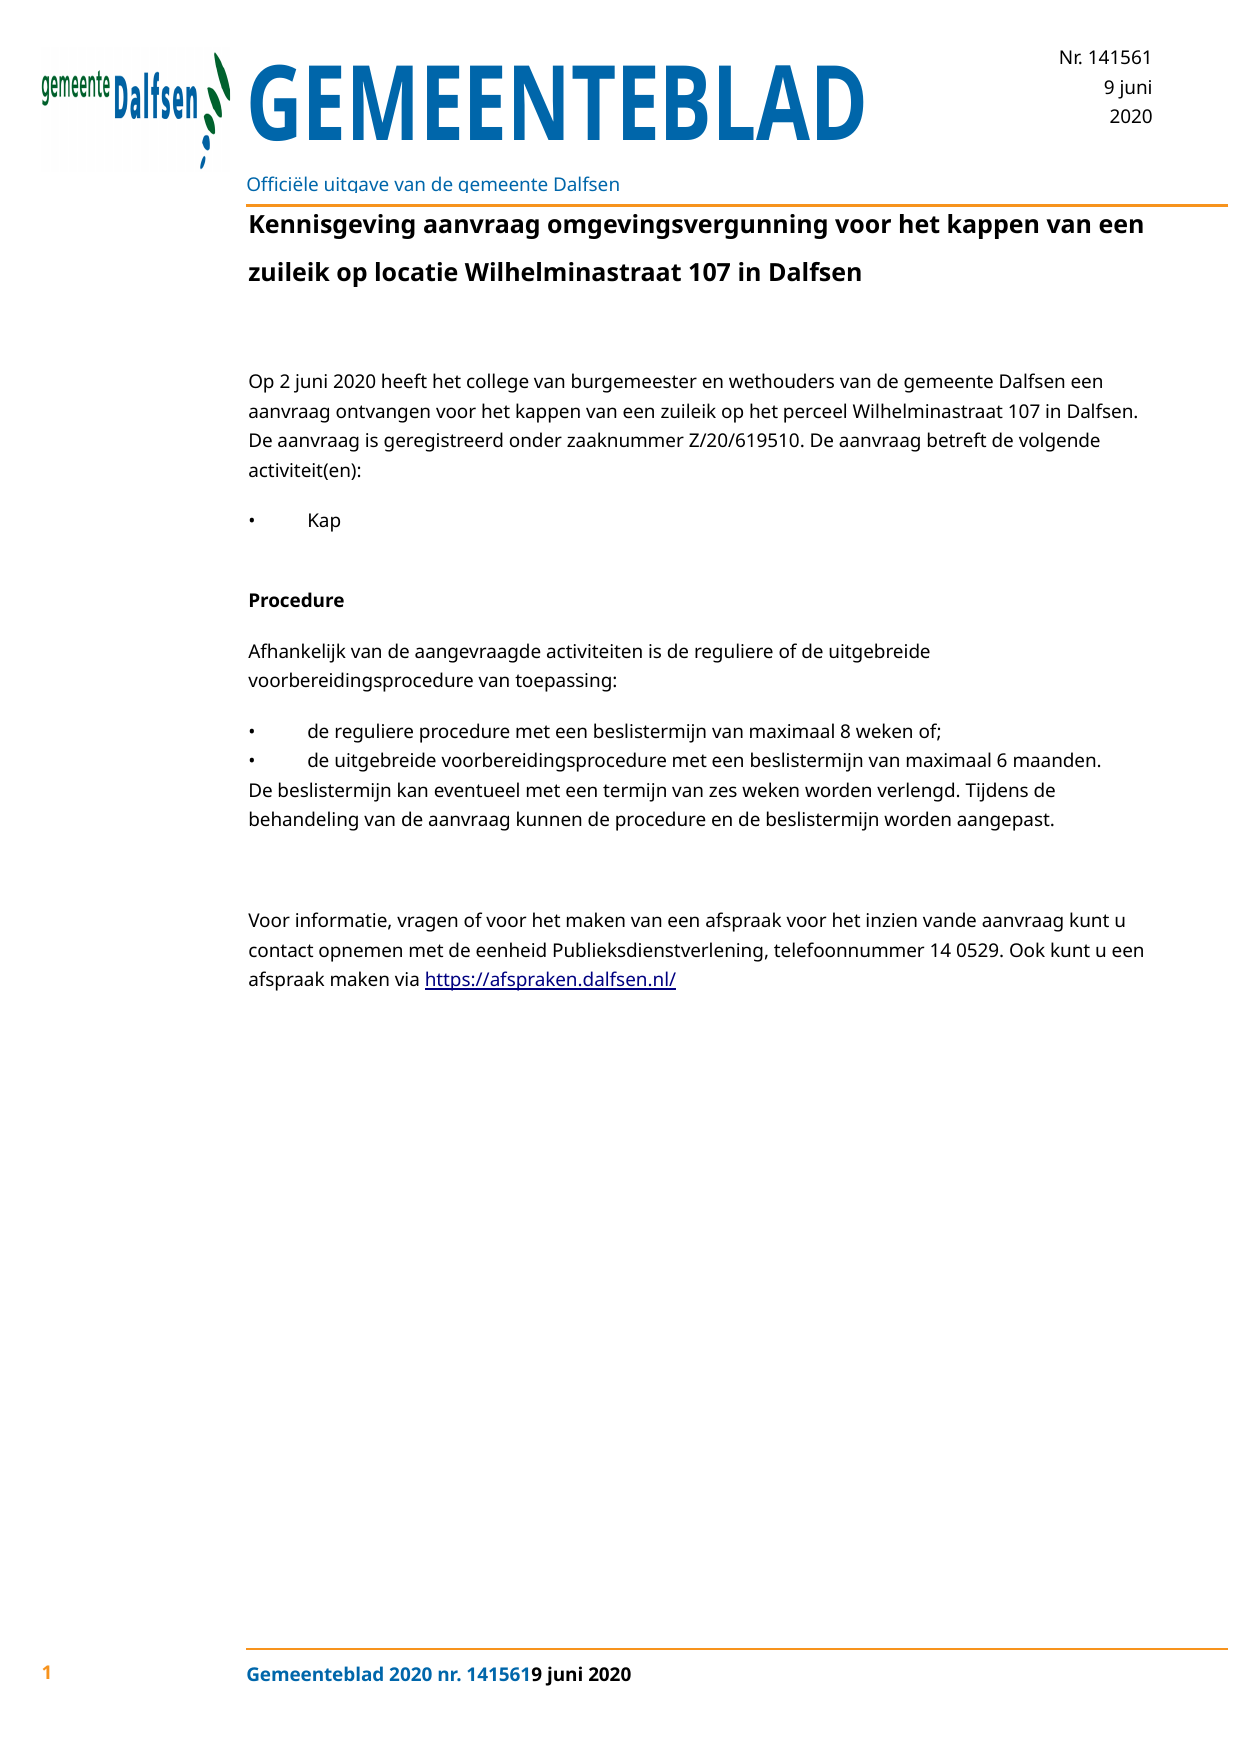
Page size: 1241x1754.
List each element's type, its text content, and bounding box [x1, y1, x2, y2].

text Op 2 juni 2020 heeft het college van burgemeester en wethouders van de gemeente Dalfsen een aanvraag ontvangen voor het kappen van een zuileik op het perceel Wilhelminastraat 107 in Dalfsen. De aanvraag is geregistreerd onder zaaknummer Z/20/619510. De aanvraag betreft de volgende activiteit(en): [248, 368, 1152, 483]
text Procedure [248, 587, 1152, 613]
list Kap [248, 507, 1152, 533]
text Afhankelijk van de aangevraagde activiteiten is de reguliere of de uitgebreide voorbereidingsprocedure van toepassing: [248, 638, 1152, 693]
text Voor informatie, vragen of voor het maken van een afspraak voor het inzien vande aanvraag kunt u contact opnemen met de eenheid Publieksdienstverlening, telefoonnummer 14 0529. Ook kunt u een afspraak maken via https://afspraken.dalfsen.nl/ [248, 907, 1152, 992]
text De beslistermijn kan eventueel met een termijn van zes weken worden verlengd. Tijdens de behandeling van de aanvraag kunnen de procedure en de beslistermijn worden aangepast. [248, 777, 1152, 832]
picture [41, 47, 231, 172]
text Kennisgeving aanvraag omgevingsvergunning voor het kappen van een zuileik op locatie Wilhelminastraat 107 in Dalfsen [248, 207, 1152, 288]
list de reguliere procedure met een beslistermijn van maximaal 8 weken of; [248, 718, 1152, 744]
list de uitgebreide voorbereidingsprocedure met een beslistermijn van maximaal 6 maanden. [248, 747, 1152, 773]
